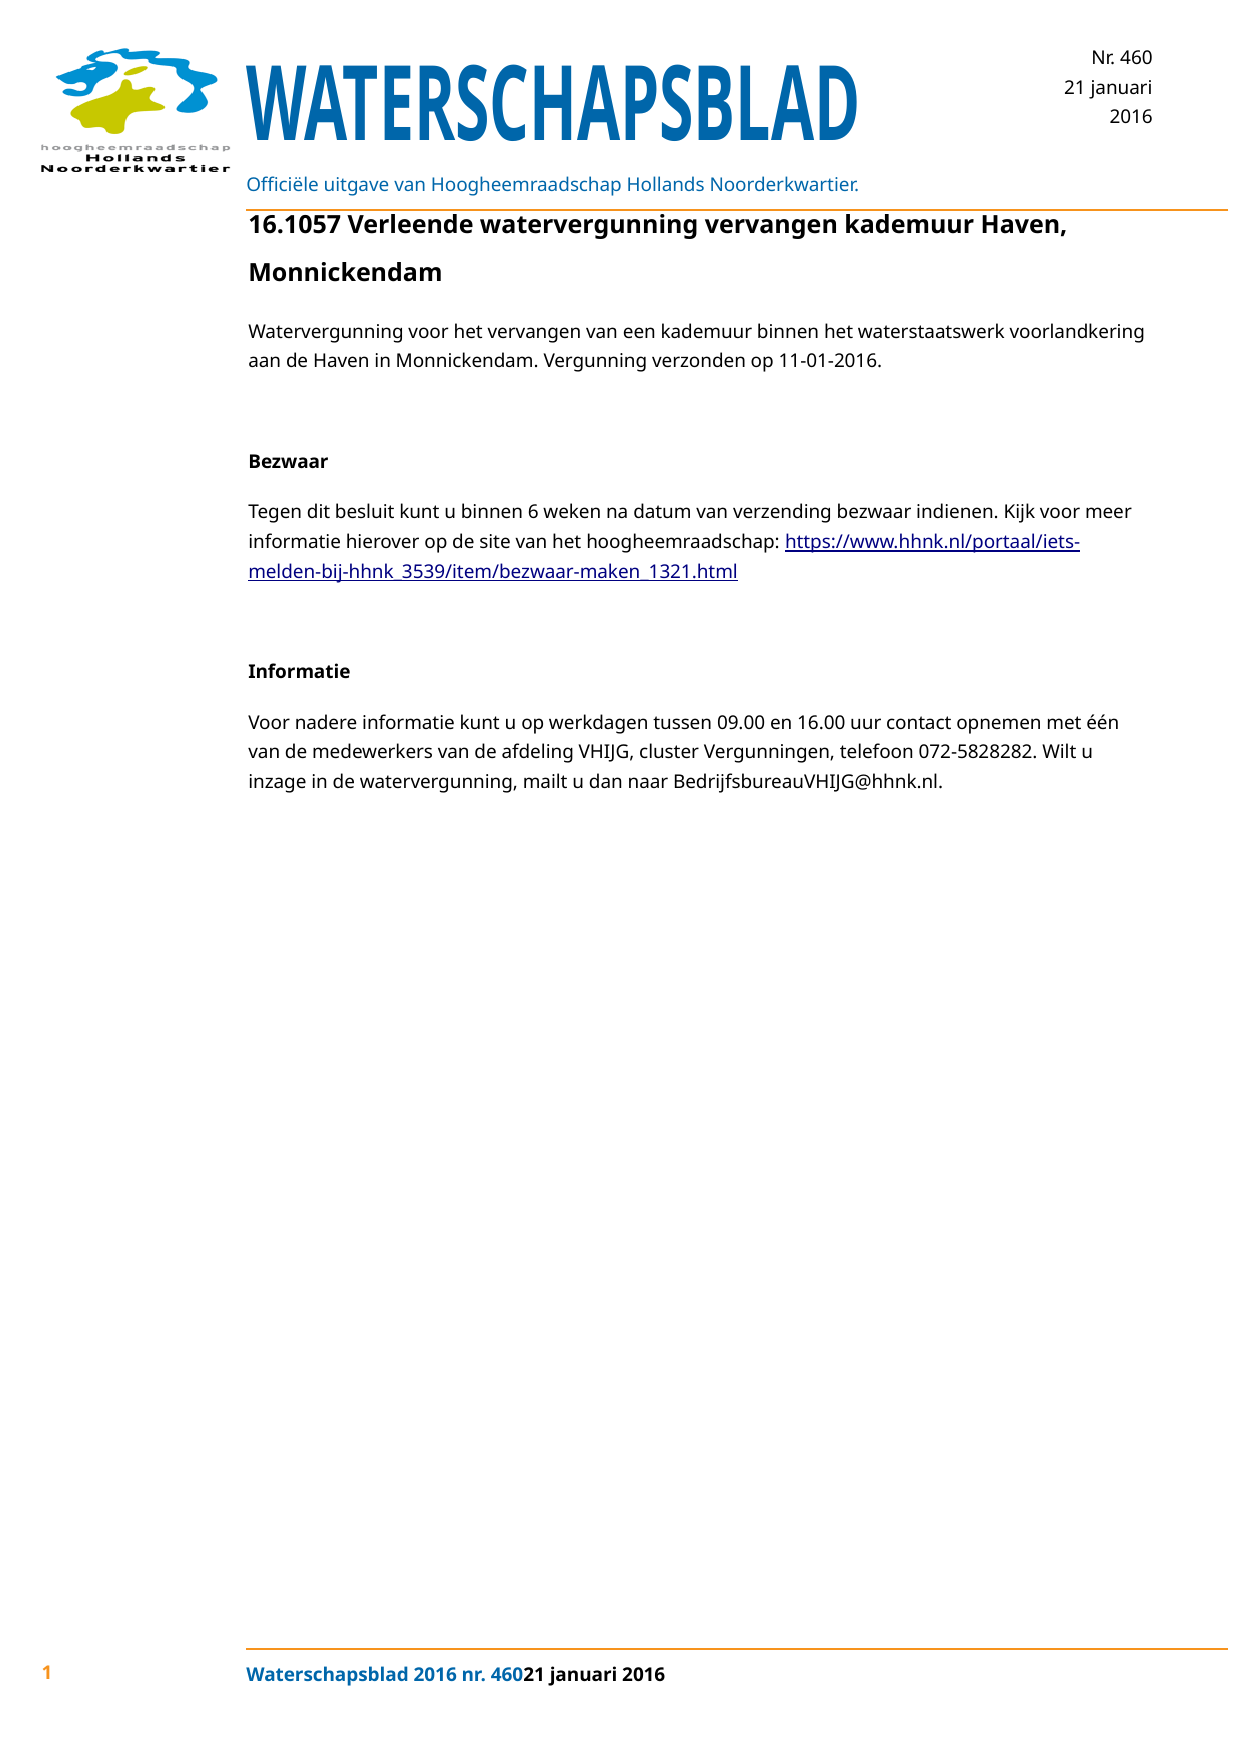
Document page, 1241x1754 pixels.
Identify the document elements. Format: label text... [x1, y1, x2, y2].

text Watervergunning voor het vervangen van een kademuur binnen het waterstaatswerk voorlandkering aan de Haven in Monnickendam. Vergunning verzonden op 11-01-2016. [248, 318, 1152, 373]
text Bezwaar [248, 448, 1152, 474]
text Tegen dit besluit kunt u binnen 6 weken na datum van verzending bezwaar indienen. Kijk voor meer informatie hierover op de site van het hoogheemraadschap: https://www.hhnk.nl/portaal/iets-melden-bij-hhnk_3539/item/bezwaar-maken_1321.html [248, 499, 1152, 584]
text 16.1057 Verleende watervergunning vervangen kademuur Haven, Monnickendam [248, 211, 1152, 288]
picture [41, 47, 231, 172]
text Voor nadere informatie kunt u op werkdagen tussen 09.00 en 16.00 uur contact opnemen met één van de medewerkers van de afdeling VHIJG, cluster Vergunningen, telefoon 072-5828282. Wilt u inzage in de watervergunning, mailt u dan naar BedrijfsbureauVHIJG@hhnk.nl. [248, 709, 1152, 794]
text Informatie [248, 659, 1152, 684]
